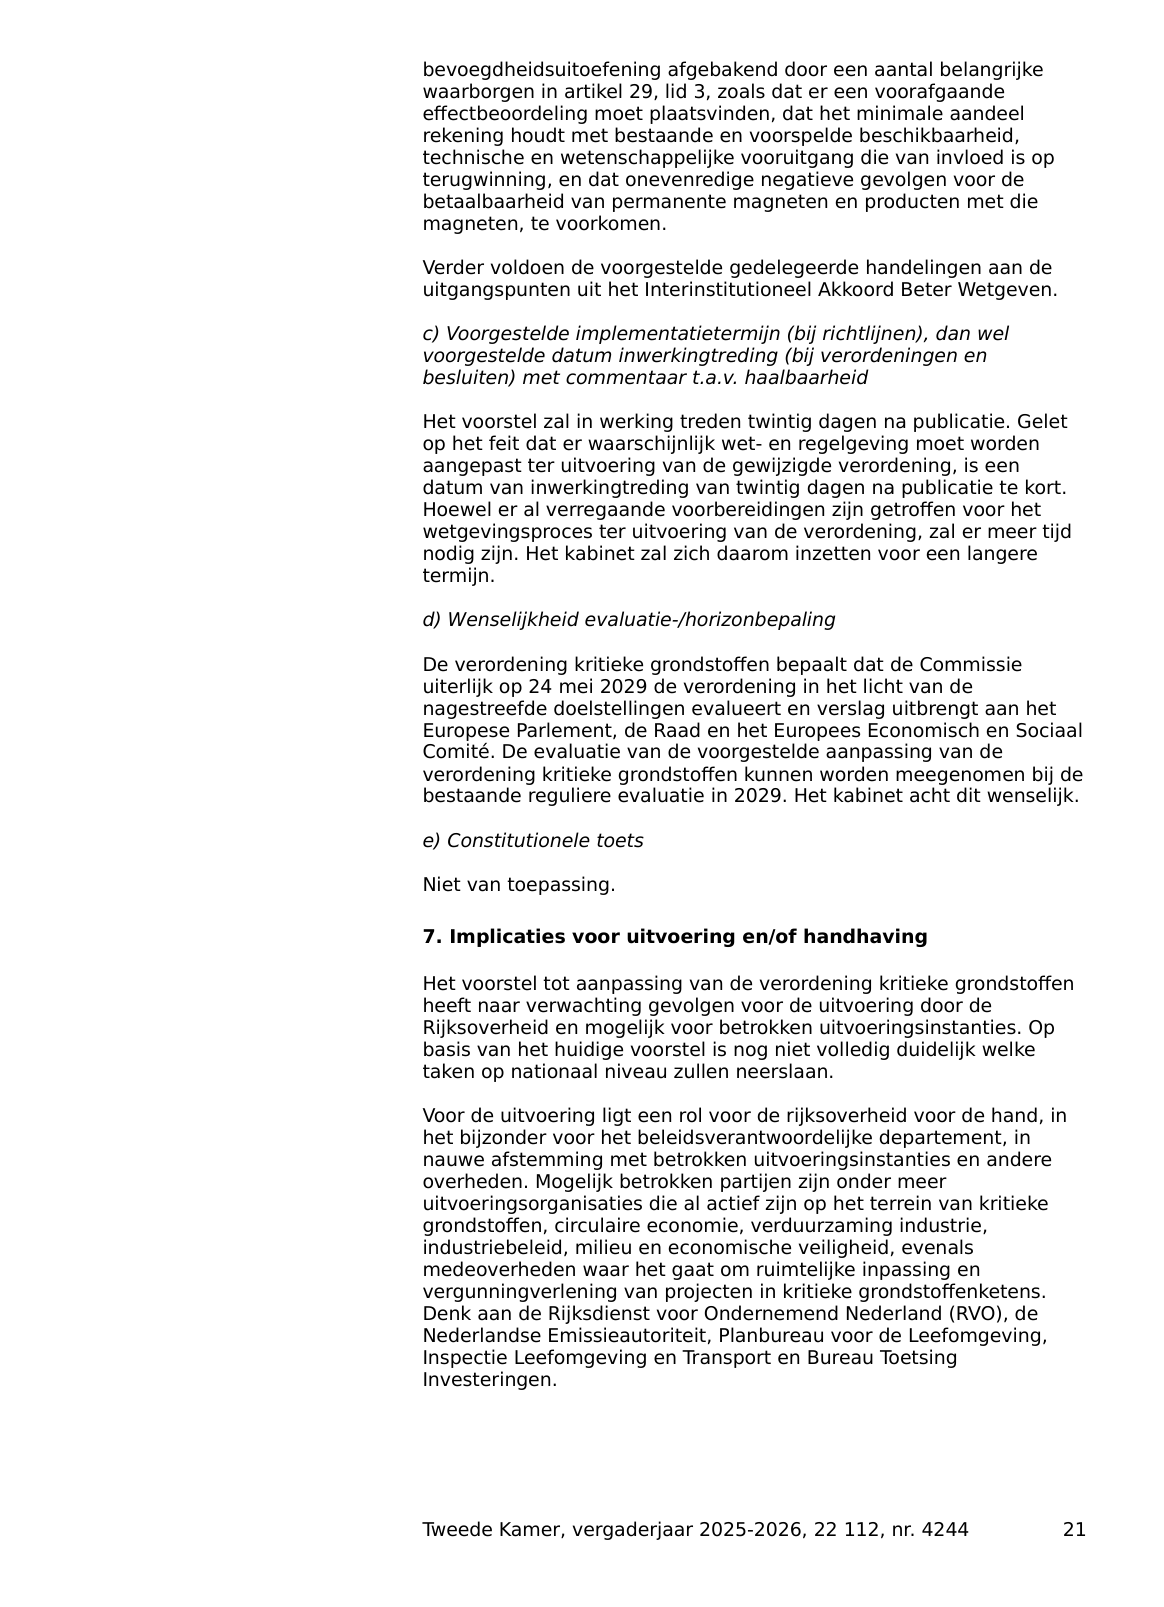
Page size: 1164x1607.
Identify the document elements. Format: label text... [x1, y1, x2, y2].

text De verordening kritieke grondstoffen bepaalt dat de Commissie uiterlijk op 24 mei 2029 de verordening in het licht van de nagestreefde doelstellingen evalueert en verslag uitbrengt aan het Europese Parlement, de Raad en het Europees Economisch en Sociaal Comité. De evaluatie van de voorgestelde aanpassing van de verordening kritieke grondstoffen kunnen worden meegenomen bij de bestaande reguliere evaluatie in 2029. Het kabinet acht dit wenselijk. [422, 653, 1087, 807]
text Het voorstel zal in werking treden twintig dagen na publicatie. Gelet op het feit dat er waarschijnlijk wet- en regelgeving moet worden aangepast ter uitvoering van de gewijzigde verordening, is een datum van inwerkingtreding van twintig dagen na publicatie te kort. Hoewel er al verregaande voorbereidingen zijn getroffen voor het wetgevingsproces ter uitvoering van de verordening, zal er meer tijd nodig zijn. Het kabinet zal zich daarom inzetten voor een langere termijn. [422, 411, 1087, 587]
subtitle c) Voorgestelde implementatietermijn (bij richtlijnen), dan wel voorgestelde datum inwerkingtreding (bij verordeningen en besluiten) met commentaar t.a.v. haalbaarheid [422, 323, 1087, 389]
subtitle 7. Implicaties voor uitvoering en/of handhaving [422, 926, 1087, 948]
subtitle d) Wenselijkheid evaluatie-/horizonbepaling [422, 609, 1087, 631]
text Niet van toepassing. [422, 874, 1087, 896]
text bevoegdheidsuitoefening afgebakend door een aantal belangrijke waarborgen in artikel 29, lid 3, zoals dat er een voorafgaande effectbeoordeling moet plaatsvinden, dat het minimale aandeel rekening houdt met bestaande en voorspelde beschikbaarheid, technische en wetenschappelijke vooruitgang die van invloed is op terugwinning, en dat onevenredige negatieve gevolgen voor de betaalbaarheid van permanente magneten en producten met die magneten, te voorkomen. [422, 59, 1087, 235]
text Voor de uitvoering ligt een rol voor de rijksoverheid voor de hand, in het bijzonder voor het beleidsverantwoordelijke departement, in nauwe afstemming met betrokken uitvoeringsinstanties en andere overheden. Mogelijk betrokken partijen zijn onder meer uitvoeringsorganisaties die al actief zijn op het terrein van kritieke grondstoffen, circulaire economie, verduurzaming industrie, industriebeleid, milieu en economische veiligheid, evenals medeoverheden waar het gaat om ruimtelijke inpassing en vergunningverlening van projecten in kritieke grondstoffenketens. Denk aan de Rijksdienst voor Ondernemend Nederland (RVO), de Nederlandse Emissieautoriteit, Planbureau voor de Leefomgeving, Inspectie Leefomgeving en Transport en Bureau Toetsing Investeringen. [422, 1105, 1087, 1391]
subtitle e) Constitutionele toets [422, 829, 1087, 852]
text Het voorstel tot aanpassing van de verordening kritieke grondstoffen heeft naar verwachting gevolgen voor de uitvoering door de Rijksoverheid en mogelijk voor betrokken uitvoeringsinstanties. Op basis van het huidige voorstel is nog niet volledig duidelijk welke taken op nationaal niveau zullen neerslaan. [422, 973, 1087, 1083]
text Verder voldoen de voorgestelde gedelegeerde handelingen aan de uitgangspunten uit het Interinstitutioneel Akkoord Beter Wetgeven. [422, 257, 1087, 301]
